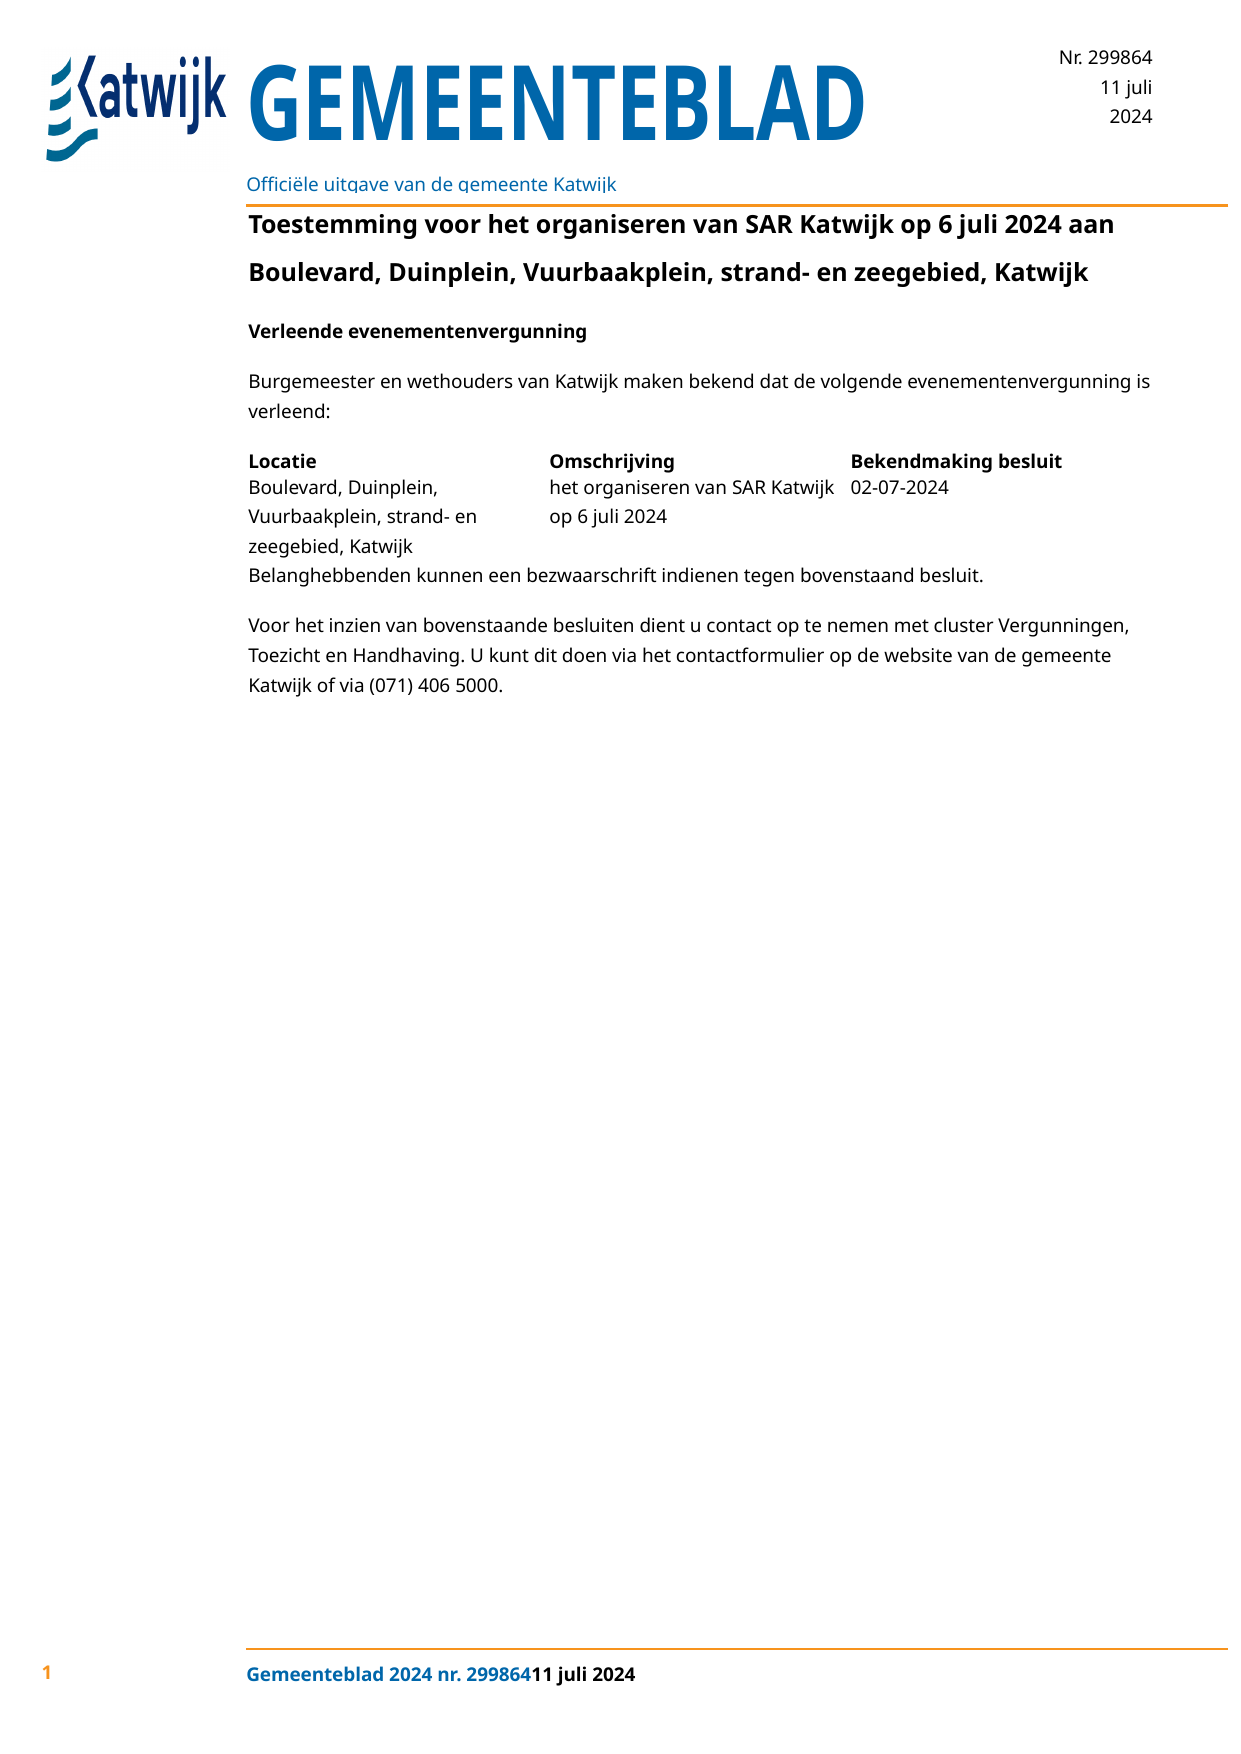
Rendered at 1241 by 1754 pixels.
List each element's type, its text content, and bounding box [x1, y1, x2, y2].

text Burgemeester en wethouders van Katwijk maken bekend dat de volgende evenementenvergunning is verleend: [248, 368, 1152, 424]
table_cell het organiseren van SAR Katwijk op 6 juli 2024 [549, 474, 850, 559]
table_cell 02-07-2024 [850, 474, 1152, 559]
text Voor het inzien van bovenstaande besluiten dient u contact op te nemen met cluster Vergunningen, Toezicht en Handhaving. U kunt dit doen via het contactformulier op de website van de gemeente Katwijk of via (071) 406 5000. [248, 613, 1152, 698]
text Toestemming voor het organiseren van SAR Katwijk op 6 juli 2024 aan Boulevard, Duinplein, Vuurbaakplein, strand- en zeegebied, Katwijk [248, 207, 1152, 288]
table_cell Boulevard, Duinplein, Vuurbaakplein, strand- en zeegebied, Katwijk [248, 474, 549, 559]
picture [41, 47, 231, 172]
table_header Locatie [248, 449, 549, 474]
table_header Omschrijving [549, 449, 850, 474]
table_header Bekendmaking besluit [850, 449, 1152, 474]
text Verleende evenementenvergunning [248, 318, 1152, 344]
text Belanghebbenden kunnen een bezwaarschrift indienen tegen bovenstaand besluit. [248, 562, 1152, 588]
